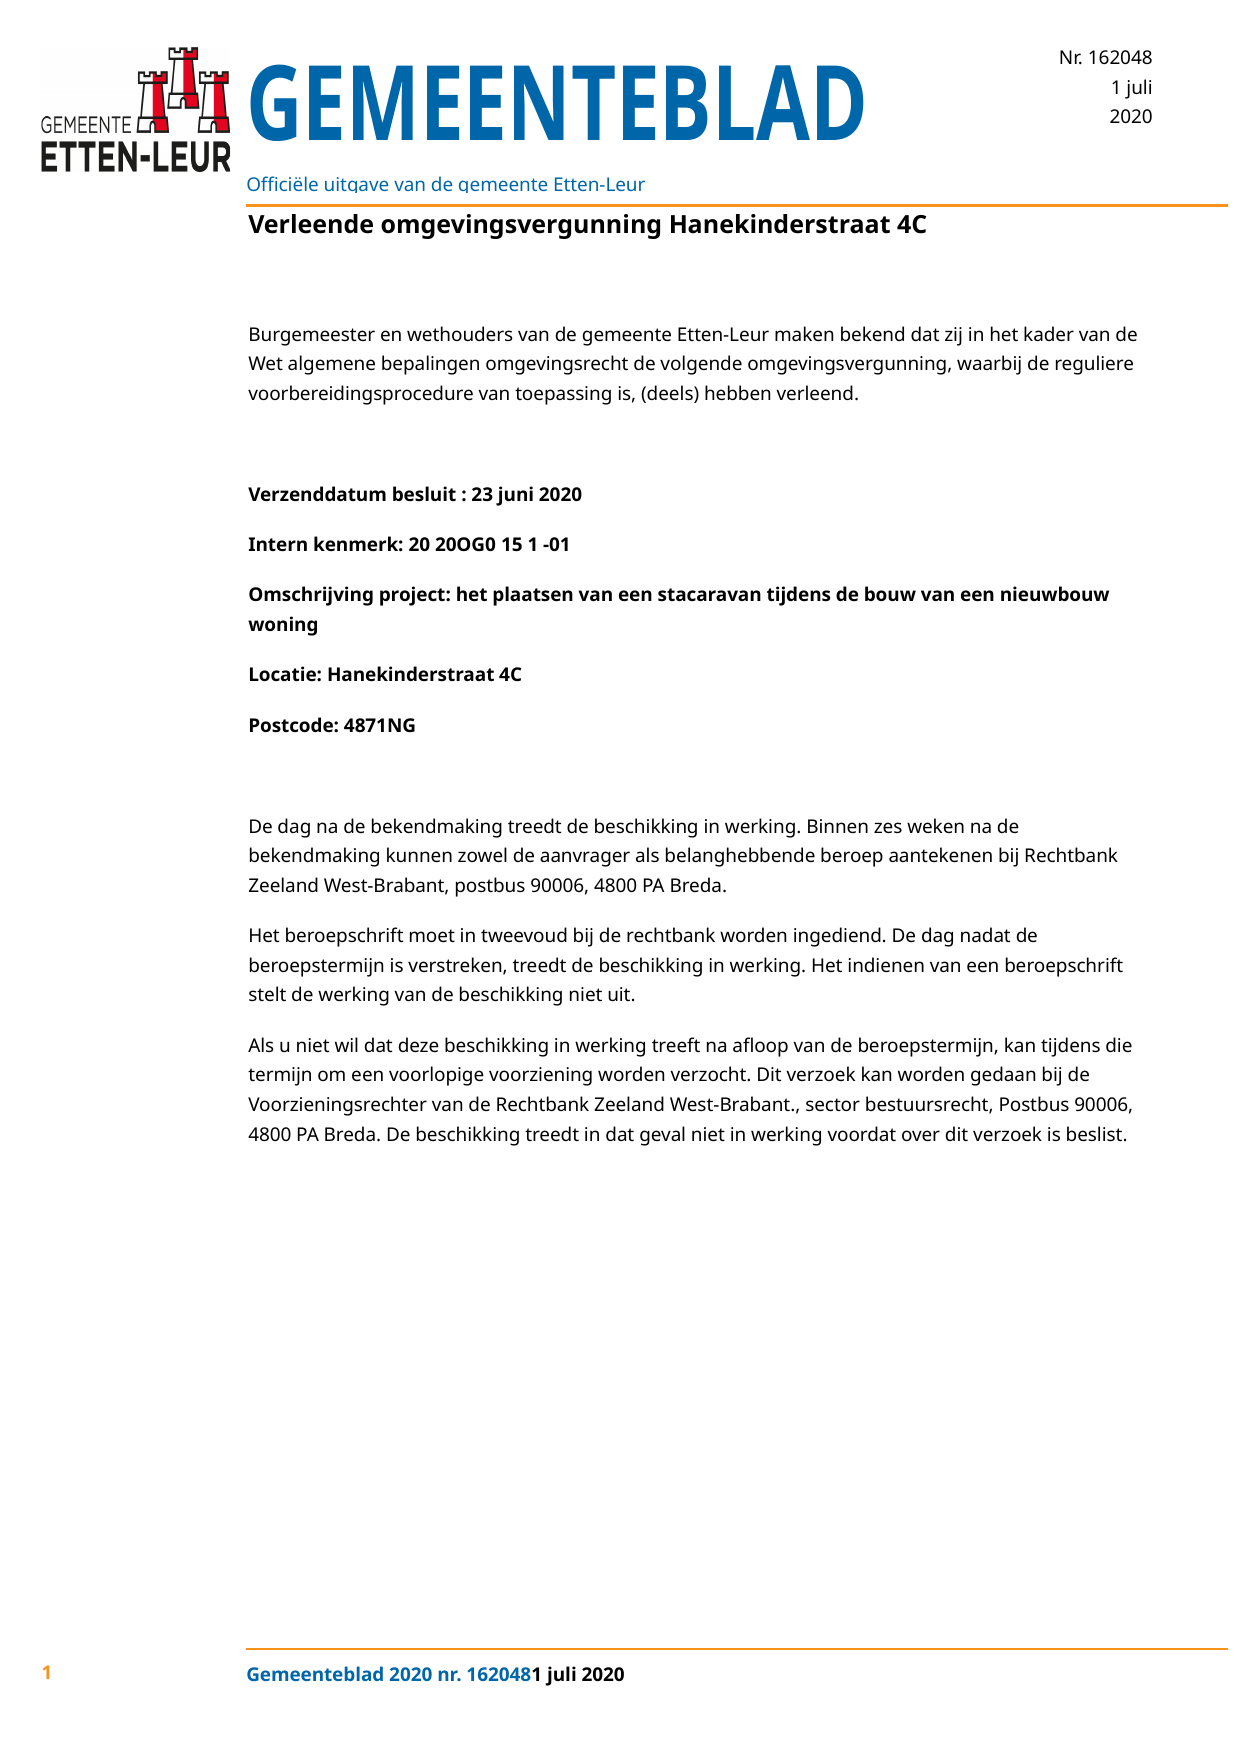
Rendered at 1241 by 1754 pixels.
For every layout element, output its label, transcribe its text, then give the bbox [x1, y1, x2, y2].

text Postcode: 4871NG [248, 712, 1152, 738]
text Locatie: Hanekinderstraat 4C [248, 662, 1152, 687]
text Het beroepschrift moet in tweevoud bij de rechtbank worden ingediend. De dag nadat de beroepstermijn is verstreken, treedt de beschikking in werking. Het indienen van een beroepschrift stelt de werking van de beschikking niet uit. [248, 922, 1152, 1007]
picture [41, 47, 231, 172]
text Verleende omgevingsvergunning Hanekinderstraat 4C [248, 207, 1152, 241]
text De dag na de bekendmaking treedt de beschikking in werking. Binnen zes weken na de bekendmaking kunnen zowel de aanvrager als belanghebbende beroep aantekenen bij Rechtbank Zeeland West-Brabant, postbus 90006, 4800 PA Breda. [248, 813, 1152, 898]
text Intern kenmerk: 20 20OG0 15 1 -01 [248, 531, 1152, 557]
text Als u niet wil dat deze beschikking in werking treeft na afloop van de beroepstermijn, kan tijdens die termijn om een voorlopige voorziening worden verzocht. Dit verzoek kan worden gedaan bij de Voorzieningsrechter van de Rechtbank Zeeland West-Brabant., sector bestuursrecht, Postbus 90006, 4800 PA Breda. De beschikking treedt in dat geval niet in werking voordat over dit verzoek is beslist. [248, 1032, 1152, 1146]
text Burgemeester en wethouders van de gemeente Etten-Leur maken bekend dat zij in het kader van de Wet algemene bepalingen omgevingsrecht de volgende omgevingsvergunning, waarbij de reguliere voorbereidingsprocedure van toepassing is, (deels) hebben verleend. [248, 321, 1152, 406]
text Verzenddatum besluit : 23 juni 2020 [248, 481, 1152, 506]
text Omschrijving project: het plaatsen van een stacaravan tijdens de bouw van een nieuwbouw woning [248, 582, 1152, 637]
